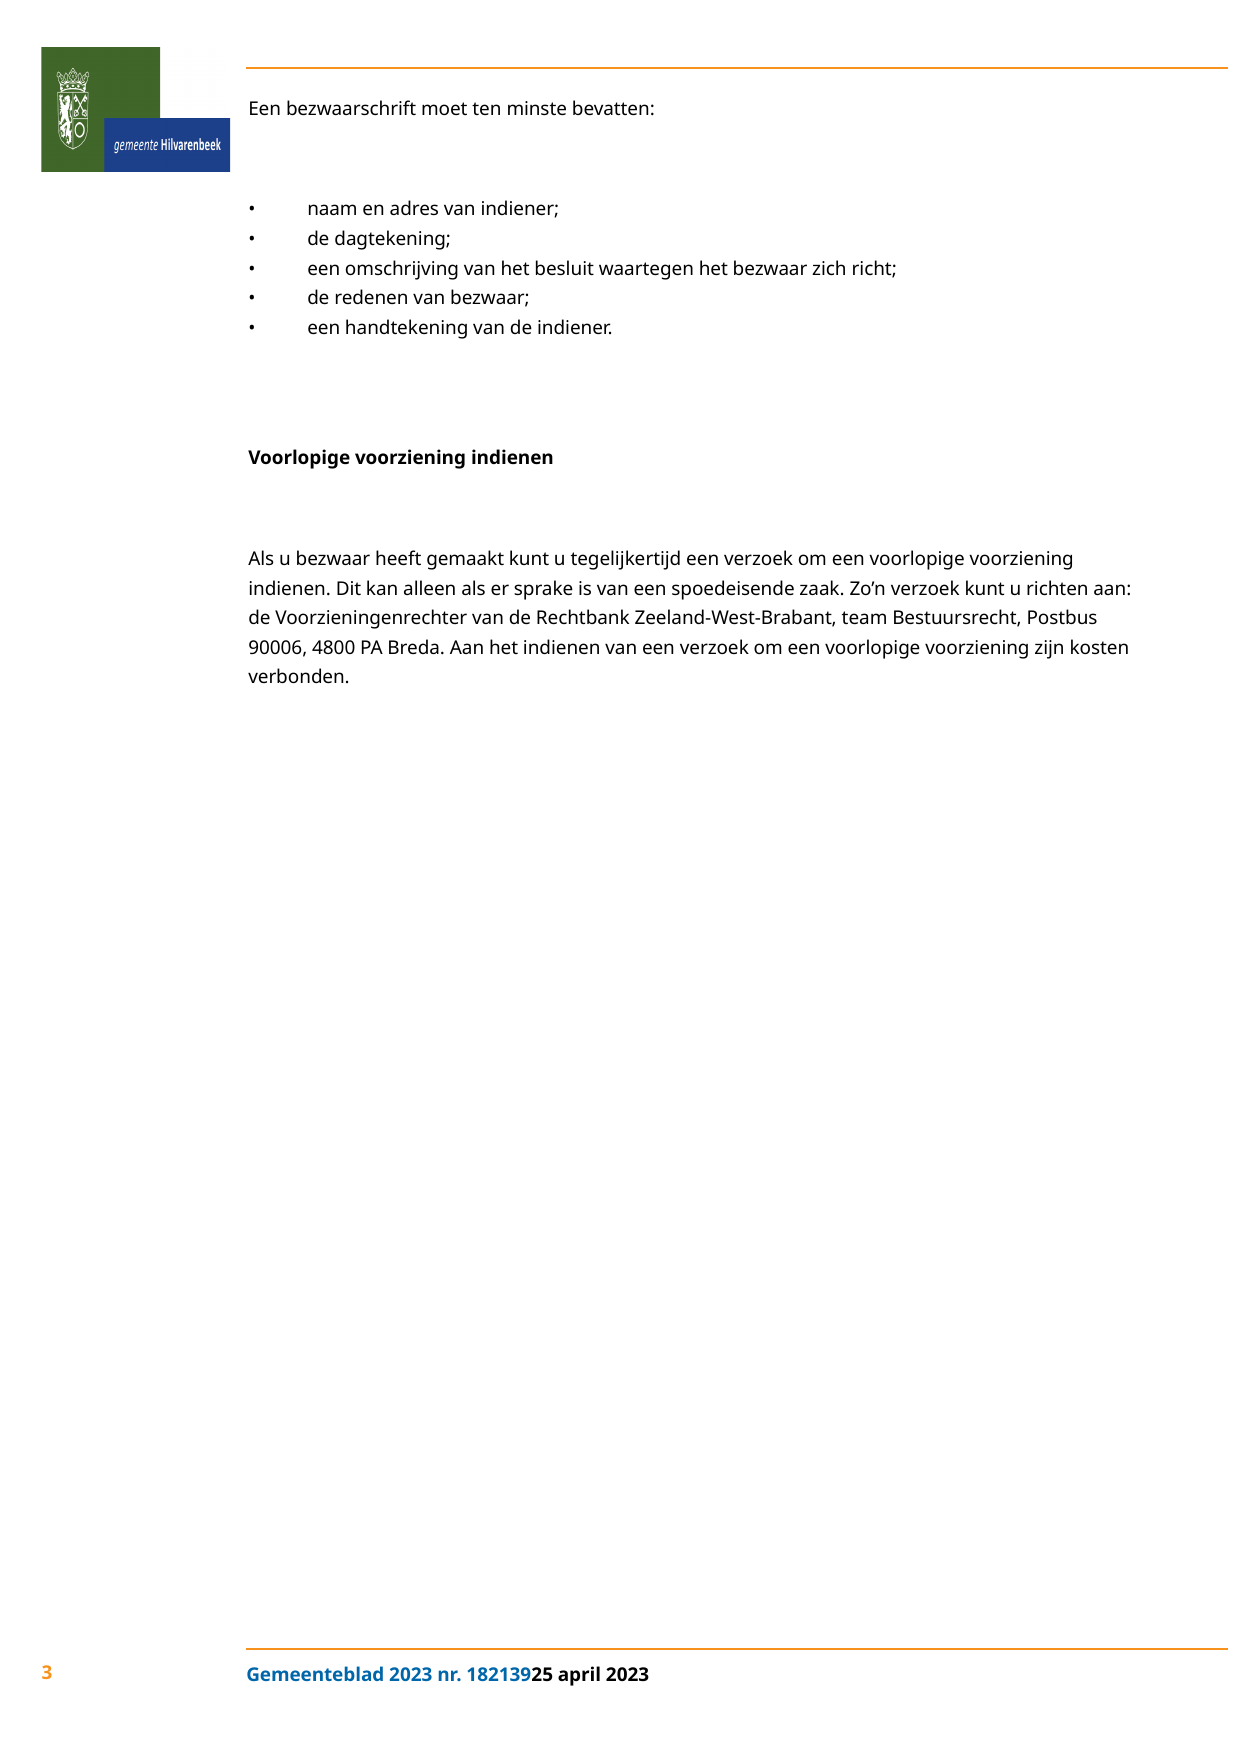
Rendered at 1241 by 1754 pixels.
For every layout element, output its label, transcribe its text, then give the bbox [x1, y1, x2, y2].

list een omschrijving van het besluit waartegen het bezwaar zich richt; [248, 255, 1152, 281]
list de dagtekening; [248, 225, 1152, 251]
list de redenen van bezwaar; [248, 284, 1152, 310]
list naam en adres van indiener; [248, 196, 1152, 221]
text Als u bezwaar heeft gemaakt kunt u tegelijkertijd een verzoek om een voorlopige voorziening indienen. Dit kan alleen als er sprake is van een spoedeisende zaak. Zo’n verzoek kunt u richten aan: de Voorzieningenrechter van de Rechtbank Zeeland-West-Brabant, team Bestuursrecht, Postbus 90006, 4800 PA Breda. Aan het indienen van een verzoek om een voorlopige voorziening zijn kosten verbonden. [248, 545, 1152, 689]
picture [41, 47, 231, 172]
list een handtekening van de indiener. [248, 314, 1152, 340]
text Voorlopige voorziening indienen [248, 444, 1152, 470]
text Een bezwaarschrift moet ten minste bevatten: [248, 95, 1152, 121]
